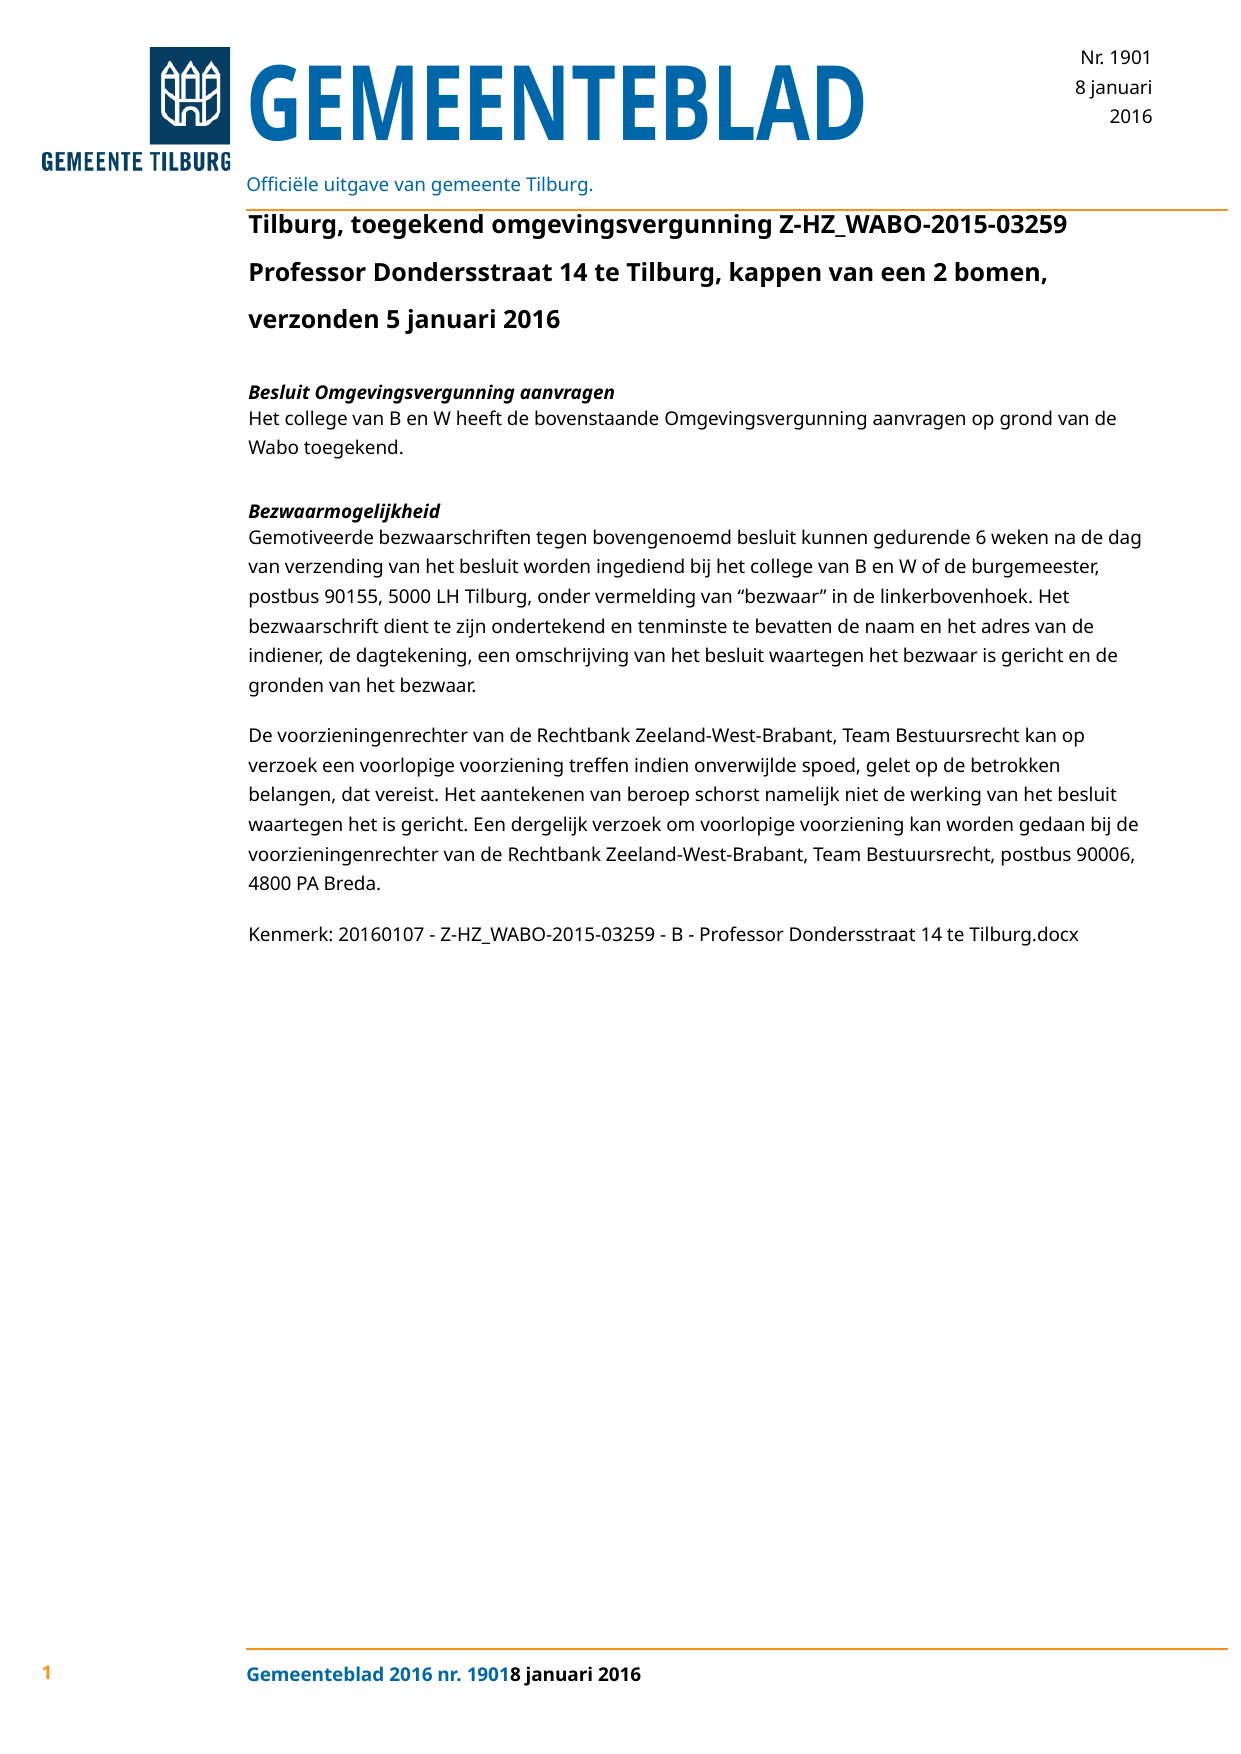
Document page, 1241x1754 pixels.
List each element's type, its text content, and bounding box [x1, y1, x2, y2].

text Het college van B en W heeft de bovenstaande Omgevingsvergunning aanvragen op grond van de Wabo toegekend. [248, 405, 1152, 460]
text Kenmerk: 20160107 - Z-HZ_WABO-2015-03259 - B - Professor Dondersstraat 14 te Tilburg.docx [248, 921, 1152, 946]
text Bezwaarmogelijkheid [248, 498, 1152, 524]
picture [41, 47, 231, 172]
text Gemotiveerde bezwaarschriften tegen bovengenoemd besluit kunnen gedurende 6 weken na de dag van verzending van het besluit worden ingediend bij het college van B en W of de burgemeester, postbus 90155, 5000 LH Tilburg, onder vermelding van “bezwaar” in de linkerbovenhoek. Het bezwaarschrift dient te zijn ondertekend en tenminste te bevatten de naam en het adres van de indiener, de dagtekening, een omschrijving van het besluit waartegen het bezwaar is gericht en de gronden van het bezwaar. [248, 524, 1152, 698]
text Besluit Omgevingsvergunning aanvragen [248, 379, 1152, 405]
text De voorzieningenrechter van de Rechtbank Zeeland-West-Brabant, Team Bestuursrecht kan op verzoek een voorlopige voorziening treffen indien onverwijlde spoed, gelet op de betrokken belangen, dat vereist. Het aantekenen van beroep schorst namelijk niet de werking van het besluit waartegen het is gericht. Een dergelijk verzoek om voorlopige voorziening kan worden gedaan bij de voorzieningenrechter van de Rechtbank Zeeland-West-Brabant, Team Bestuursrecht, postbus 90006, 4800 PA Breda. [248, 722, 1152, 896]
text Tilburg, toegekend omgevingsvergunning Z-HZ_WABO-2015-03259 Professor Dondersstraat 14 te Tilburg, kappen van een 2 bomen, verzonden 5 januari 2016 [248, 211, 1152, 336]
